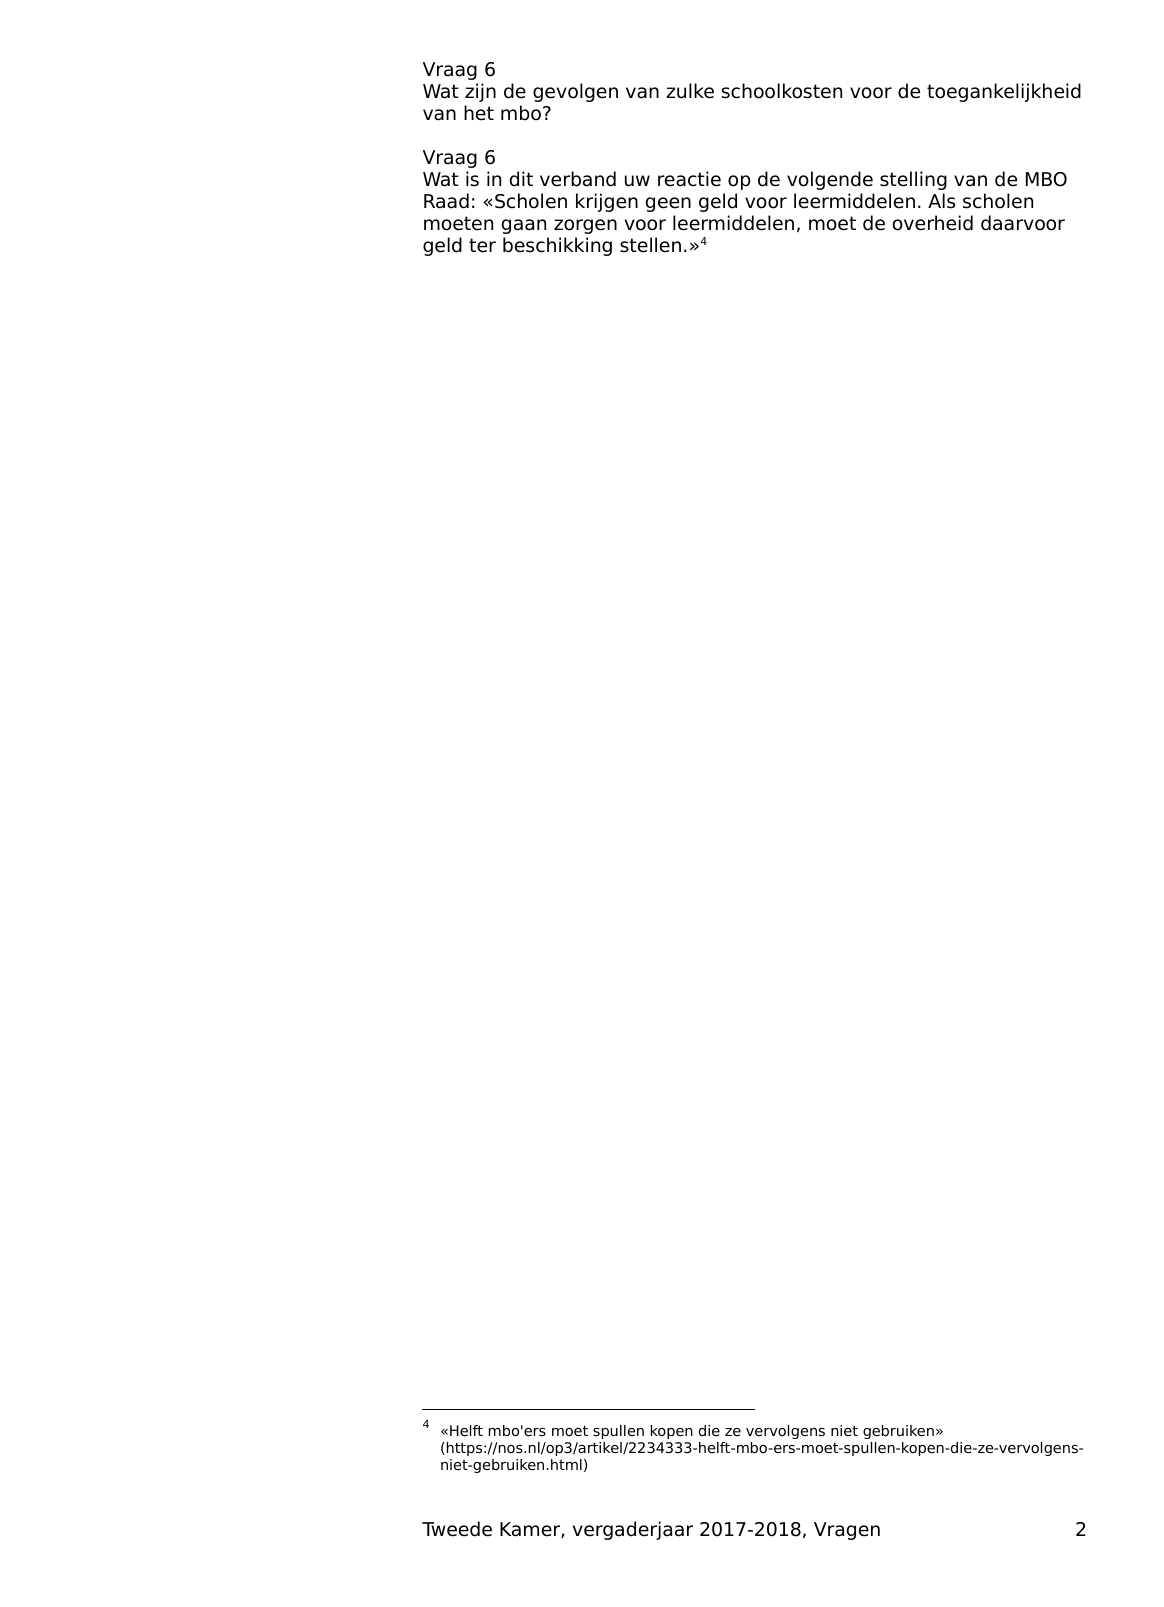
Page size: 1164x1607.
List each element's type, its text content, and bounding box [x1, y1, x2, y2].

text «Helft mbo'ers moet spullen kopen die ze vervolgens niet gebruiken» (https://nos.nl/op3/artikel/2234333-helft-mbo-ers-moet-spullen-kopen-die-ze-vervolgens-niet-gebruiken.html) [422, 1418, 1087, 1474]
text Vraag 6 [422, 59, 1087, 81]
text Wat is in dit verband uw reactie op de volgende stelling van de MBO Raad: «Scholen krijgen geen geld voor leermiddelen. Als scholen moeten gaan zorgen voor leermiddelen, moet de overheid daarvoor geld ter beschikking stellen.» [422, 169, 1087, 257]
text Vraag 6 [422, 147, 1087, 169]
text Wat zijn de gevolgen van zulke schoolkosten voor de toegankelijkheid van het mbo? [422, 81, 1087, 125]
